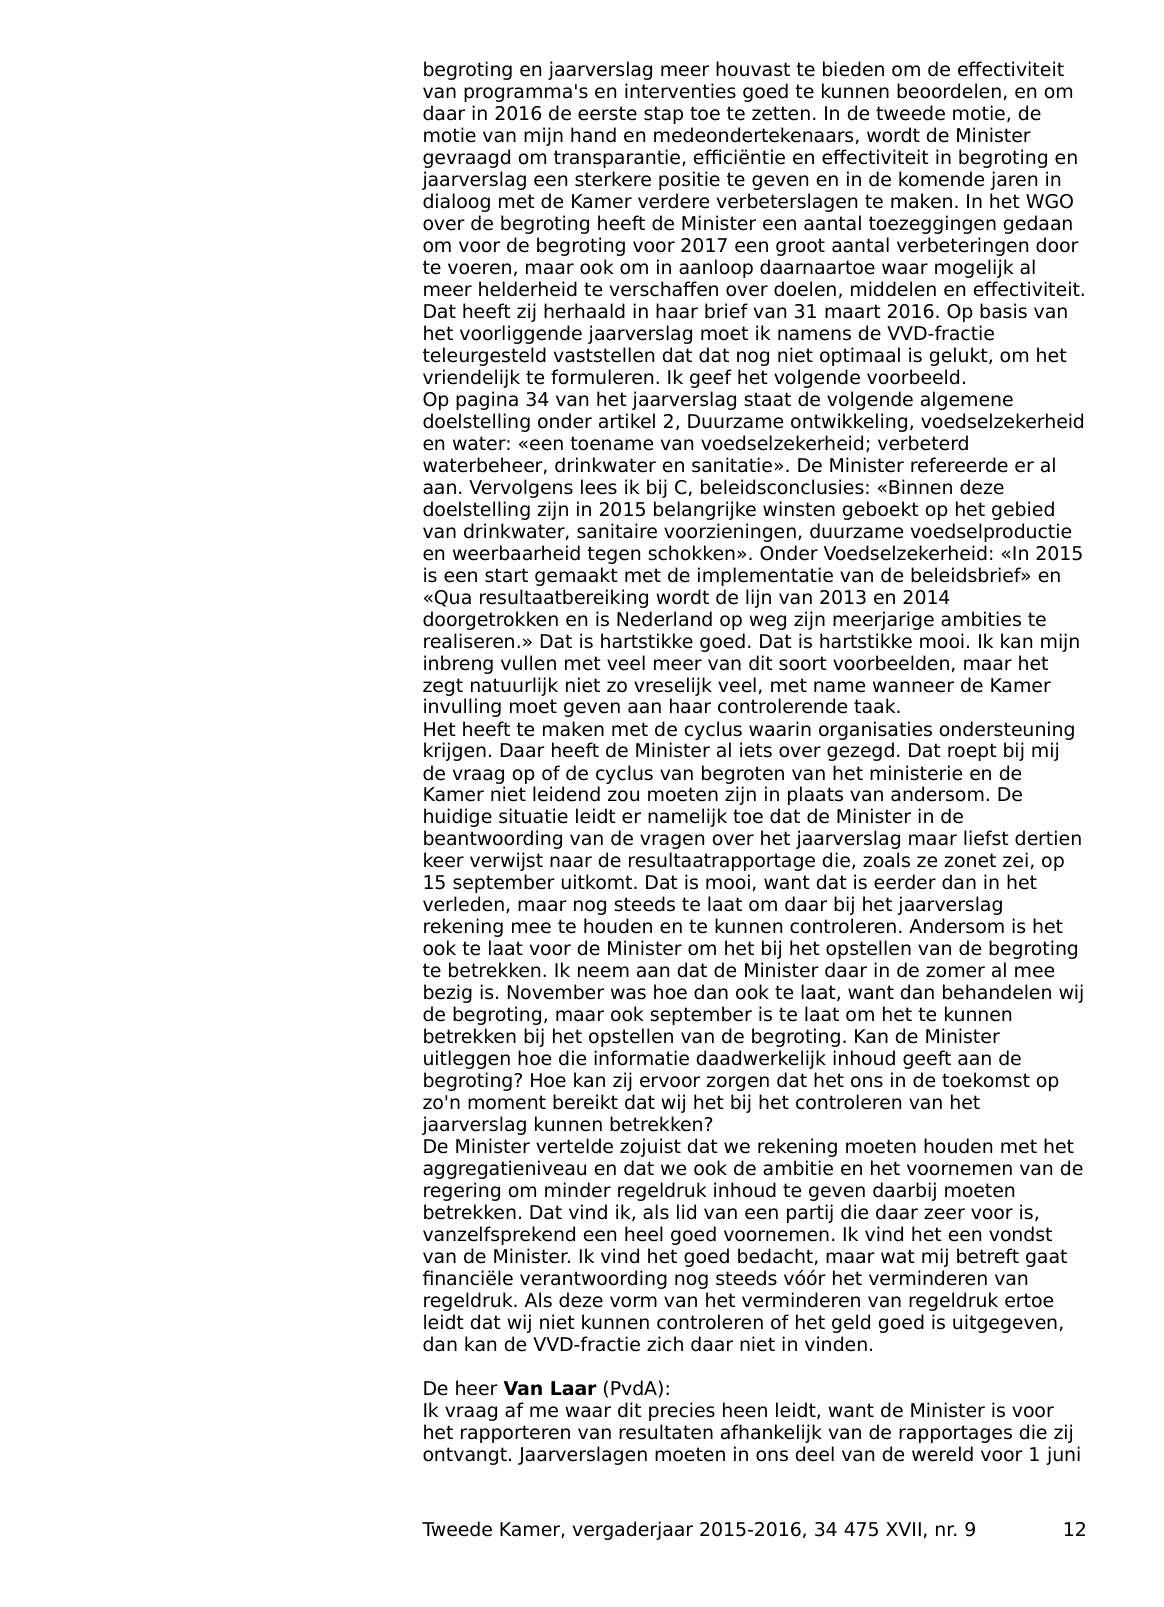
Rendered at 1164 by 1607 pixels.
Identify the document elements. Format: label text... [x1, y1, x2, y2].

text De heer Van Laar (PvdA): [422, 1378, 1087, 1400]
text De Minister vertelde zojuist dat we rekening moeten houden met het aggregatieniveau en dat we ook de ambitie en het voornemen van de regering om minder regeldruk inhoud te geven daarbij moeten betrekken. Dat vind ik, als lid van een partij die daar zeer voor is, vanzelfsprekend een heel goed voornemen. Ik vind het een vondst van de Minister. Ik vind het goed bedacht, maar wat mij betreft gaat financiële verantwoording nog steeds vóór het verminderen van regeldruk. Als deze vorm van het verminderen van regeldruk ertoe leidt dat wij niet kunnen controleren of het geld goed is uitgegeven, dan kan de VVD-fractie zich daar niet in vinden. [422, 1136, 1087, 1356]
text begroting en jaarverslag meer houvast te bieden om de effectiviteit van programma's en interventies goed te kunnen beoordelen, en om daar in 2016 de eerste stap toe te zetten. In de tweede motie, de motie van mijn hand en medeondertekenaars, wordt de Minister gevraagd om transparantie, efficiëntie en effectiviteit in begroting en jaarverslag een sterkere positie te geven en in de komende jaren in dialoog met de Kamer verdere verbeterslagen te maken. In het WGO over de begroting heeft de Minister een aantal toezeggingen gedaan om voor de begroting voor 2017 een groot aantal verbeteringen door te voeren, maar ook om in aanloop daarnaartoe waar mogelijk al meer helderheid te verschaffen over doelen, middelen en effectiviteit. Dat heeft zij herhaald in haar brief van 31 maart 2016. Op basis van het voorliggende jaarverslag moet ik namens de VVD-fractie teleurgesteld vaststellen dat dat nog niet optimaal is gelukt, om het vriendelijk te formuleren. Ik geef het volgende voorbeeld. [422, 59, 1087, 389]
text Het heeft te maken met de cyclus waarin organisaties ondersteuning krijgen. Daar heeft de Minister al iets over gezegd. Dat roept bij mij de vraag op of de cyclus van begroten van het ministerie en de Kamer niet leidend zou moeten zijn in plaats van andersom. De huidige situatie leidt er namelijk toe dat de Minister in de beantwoording van de vragen over het jaarverslag maar liefst dertien keer verwijst naar de resultaatrapportage die, zoals ze zonet zei, op 15 september uitkomt. Dat is mooi, want dat is eerder dan in het verleden, maar nog steeds te laat om daar bij het jaarverslag rekening mee te houden en te kunnen controleren. Andersom is het ook te laat voor de Minister om het bij het opstellen van de begroting te betrekken. Ik neem aan dat de Minister daar in de zomer al mee bezig is. November was hoe dan ook te laat, want dan behandelen wij de begroting, maar ook september is te laat om het te kunnen betrekken bij het opstellen van de begroting. Kan de Minister uitleggen hoe die informatie daadwerkelijk inhoud geeft aan de begroting? Hoe kan zij ervoor zorgen dat het ons in de toekomst op zo'n moment bereikt dat wij het bij het controleren van het jaarverslag kunnen betrekken? [422, 718, 1087, 1136]
text Ik vraag af me waar dit precies heen leidt, want de Minister is voor het rapporteren van resultaten afhankelijk van de rapportages die zij ontvangt. Jaarverslagen moeten in ons deel van de wereld voor 1 juni [422, 1400, 1087, 1466]
text Op pagina 34 van het jaarverslag staat de volgende algemene doelstelling onder artikel 2, Duurzame ontwikkeling, voedselzekerheid en water: «een toename van voedselzekerheid; verbeterd waterbeheer, drinkwater en sanitatie». De Minister refereerde er al aan. Vervolgens lees ik bij C, beleidsconclusies: «Binnen deze doelstelling zijn in 2015 belangrijke winsten geboekt op het gebied van drinkwater, sanitaire voorzieningen, duurzame voedselproductie en weerbaarheid tegen schokken». Onder Voedselzekerheid: «In 2015 is een start gemaakt met de implementatie van de beleidsbrief» en «Qua resultaatbereiking wordt de lijn van 2013 en 2014 doorgetrokken en is Nederland op weg zijn meerjarige ambities te realiseren.» Dat is hartstikke goed. Dat is hartstikke mooi. Ik kan mijn inbreng vullen met veel meer van dit soort voorbeelden, maar het zegt natuurlijk niet zo vreselijk veel, met name wanneer de Kamer invulling moet geven aan haar controlerende taak. [422, 389, 1087, 718]
